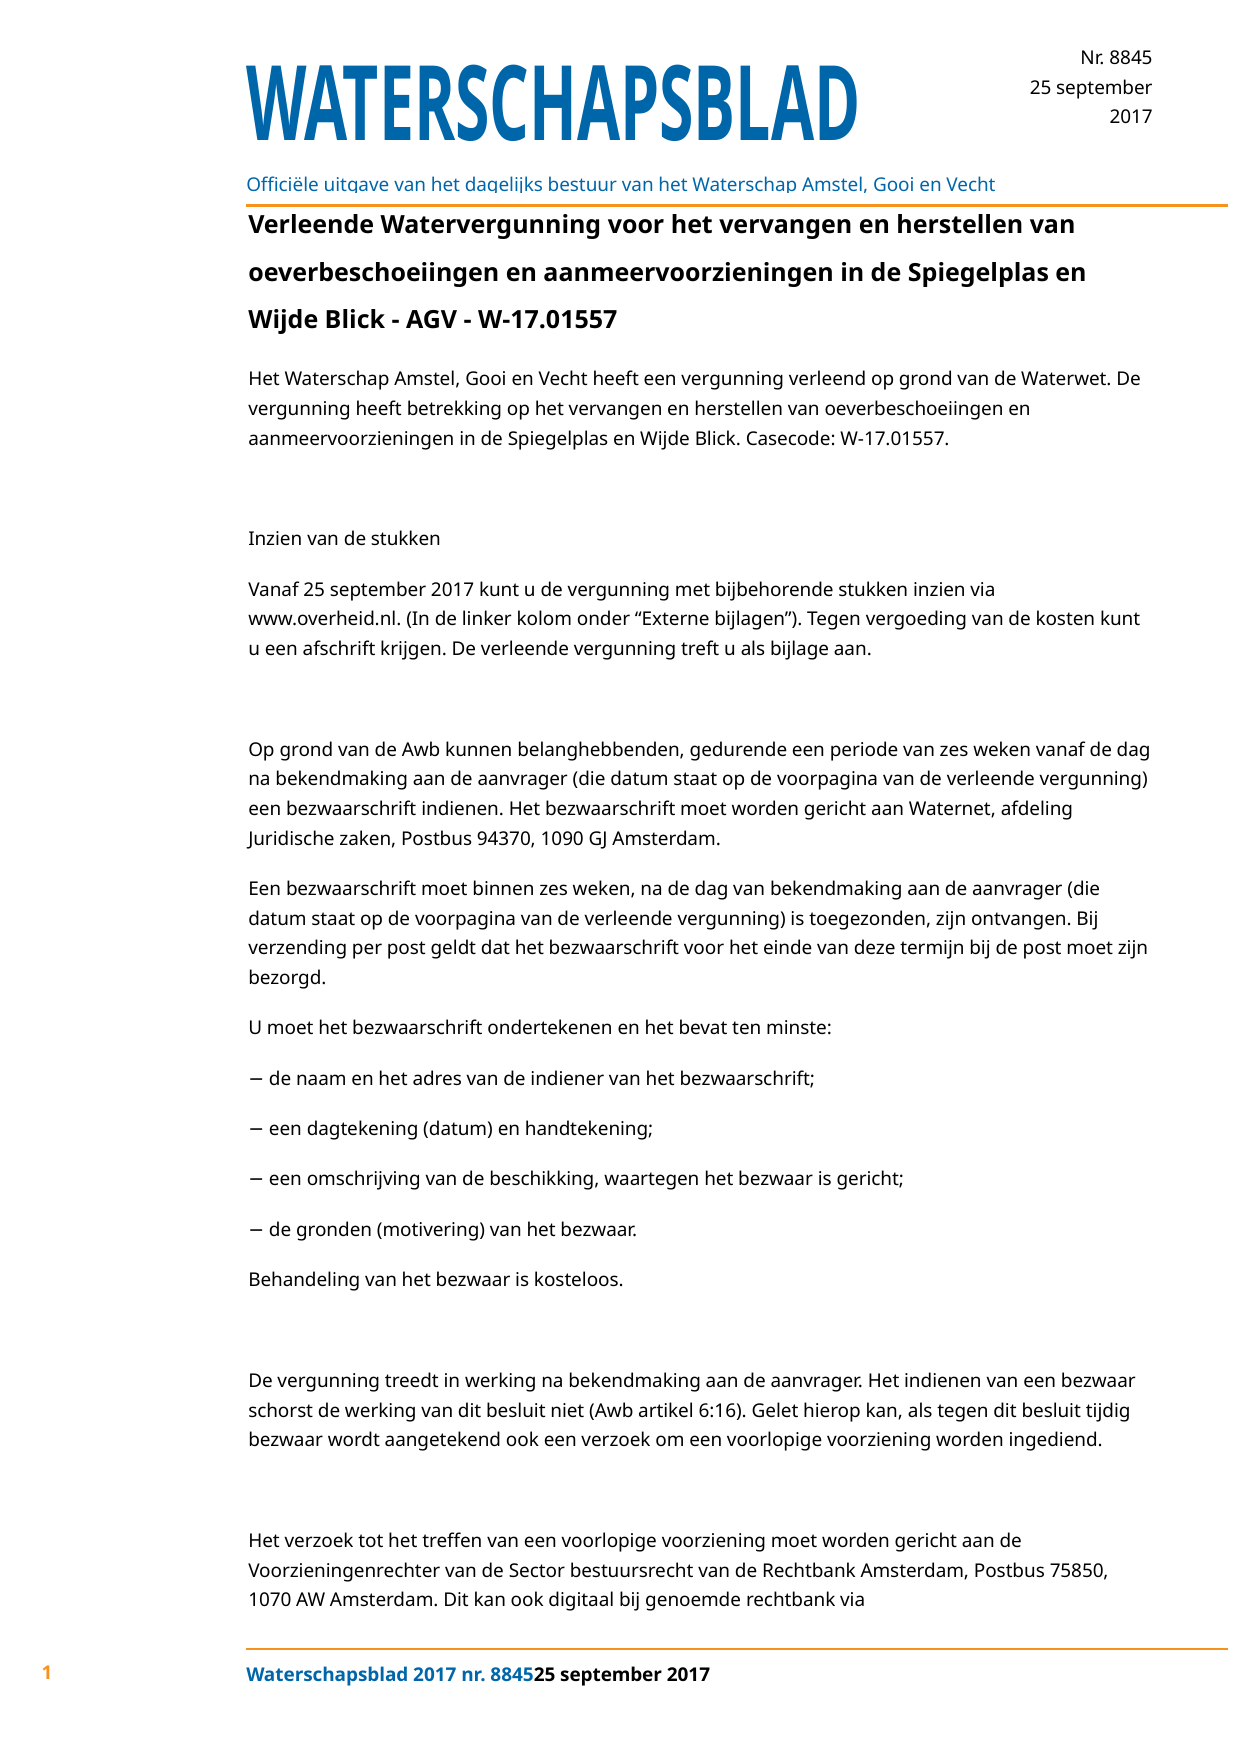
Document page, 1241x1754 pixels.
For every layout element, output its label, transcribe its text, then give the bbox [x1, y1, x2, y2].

text Inzien van de stukken [248, 526, 1152, 551]
text Vanaf 25 september 2017 kunt u de vergunning met bijbehorende stukken inzien via www.overheid.nl. (In de linker kolom onder “Externe bijlagen”). Tegen vergoeding van de kosten kunt u een afschrift krijgen. De verleende vergunning treft u als bijlage aan. [248, 576, 1152, 661]
text Op grond van de Awb kunnen belanghebbenden, gedurende een periode van zes weken vanaf de dag na bekendmaking aan de aanvrager (die datum staat op de voorpagina van de verleende vergunning) een bezwaarschrift indienen. Het bezwaarschrift moet worden gericht aan Waternet, afdeling Juridische zaken, Postbus 94370, 1090 GJ Amsterdam. [248, 736, 1152, 850]
text − de naam en het adres van de indiener van het bezwaarschrift; [248, 1065, 1152, 1090]
text − de gronden (motivering) van het bezwaar. [248, 1216, 1152, 1242]
text Behandeling van het bezwaar is kosteloos. [248, 1266, 1152, 1292]
text U moet het bezwaarschrift ondertekenen en het bevat ten minste: [248, 1014, 1152, 1040]
text Verleende Watervergunning voor het vervangen en herstellen van oeverbeschoeiingen en aanmeervoorzieningen in de Spiegelplas en Wijde Blick - AGV - W-17.01557 [248, 207, 1152, 336]
text Een bezwaarschrift moet binnen zes weken, na de dag van bekendmaking aan de aanvrager (die datum staat op de voorpagina van de verleende vergunning) is toegezonden, zijn ontvangen. Bij verzending per post geldt dat het bezwaarschrift voor het einde van deze termijn bij de post moet zijn bezorgd. [248, 875, 1152, 989]
text De vergunning treedt in werking na bekendmaking aan de aanvrager. Het indienen van een bezwaar schorst de werking van dit besluit niet (Awb artikel 6:16). Gelet hierop kan, als tegen dit besluit tijdig bezwaar wordt aangetekend ook een verzoek om een voorlopige voorziening worden ingediend. [248, 1367, 1152, 1452]
text Het Waterschap Amstel, Gooi en Vecht heeft een vergunning verleend op grond van de Waterwet. De vergunning heeft betrekking op het vervangen en herstellen van oeverbeschoeiingen en aanmeervoorzieningen in de Spiegelplas en Wijde Blick. Casecode: W-17.01557. [248, 366, 1152, 450]
text Het verzoek tot het treffen van een voorlopige voorziening moet worden gericht aan de Voorzieningenrechter van de Sector bestuursrecht van de Rechtbank Amsterdam, Postbus 75850, 1070 AW Amsterdam. Dit kan ook digitaal bij genoemde rechtbank via [248, 1527, 1152, 1612]
text − een dagtekening (datum) en handtekening; [248, 1115, 1152, 1141]
text − een omschrijving van de beschikking, waartegen het bezwaar is gericht; [248, 1166, 1152, 1191]
picture [41, 47, 231, 172]
